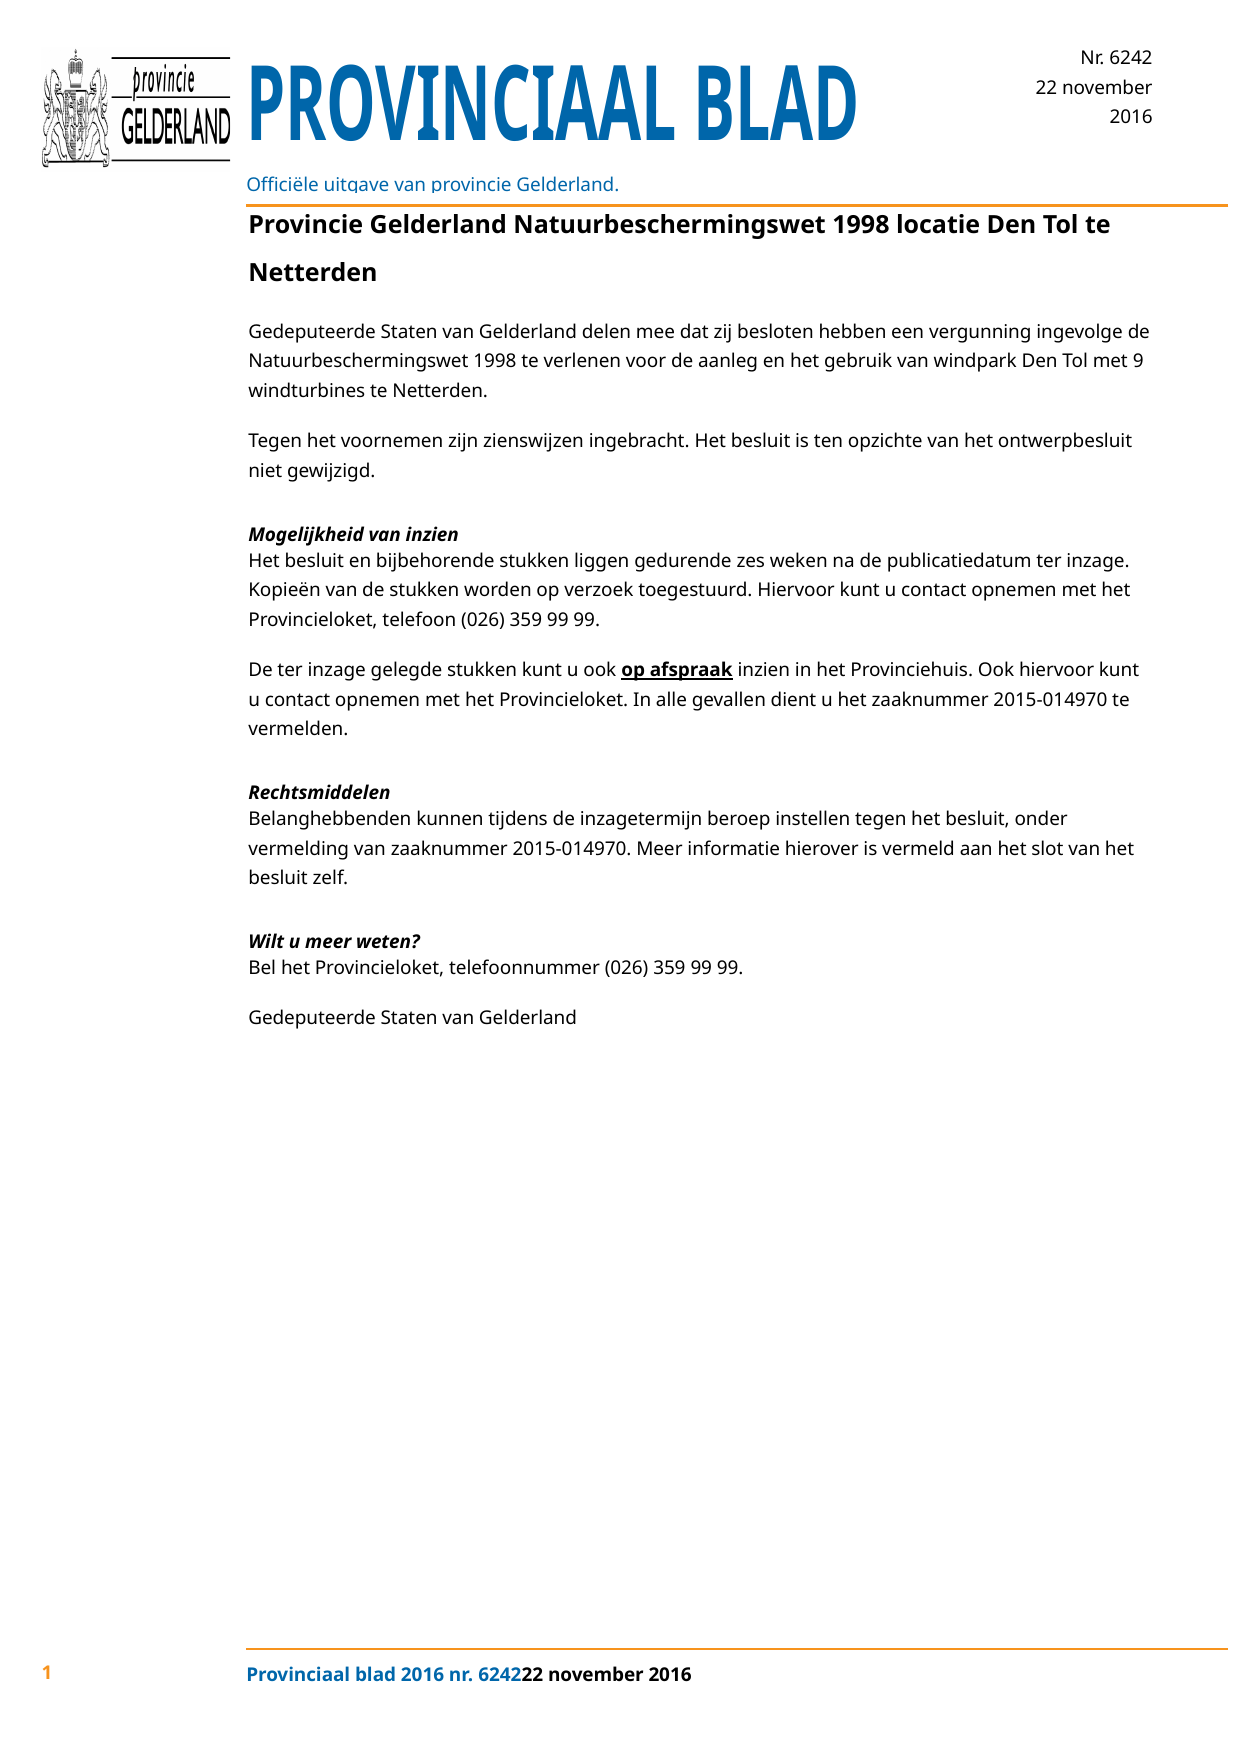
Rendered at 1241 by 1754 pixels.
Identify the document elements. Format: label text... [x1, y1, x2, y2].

text Provincie Gelderland Natuurbeschermingswet 1998 locatie Den Tol te Netterden [248, 207, 1152, 288]
text Rechtsmiddelen [248, 779, 1152, 805]
text Gedeputeerde Staten van Gelderland delen mee dat zij besloten hebben een vergunning ingevolge de Natuurbeschermingswet 1998 te verlenen voor de aanleg en het gebruik van windpark Den Tol met 9 windturbines te Netterden. [248, 318, 1152, 403]
text Gedeputeerde Staten van Gelderland [248, 1004, 1152, 1030]
text Bel het Provincieloket, telefoonnummer (026) 359 99 99. [248, 954, 1152, 980]
text De ter inzage gelegde stukken kunt u ook op afspraak inzien in het Provinciehuis. Ook hiervoor kunt u contact opnemen met het Provincieloket. In alle gevallen dient u het zaaknummer 2015-014970 te vermelden. [248, 656, 1152, 741]
text Mogelijkheid van inzien [248, 521, 1152, 547]
text Wilt u meer weten? [248, 928, 1152, 954]
text Tegen het voornemen zijn zienswijzen ingebracht. Het besluit is ten opzichte van het ontwerpbesluit niet gewijzigd. [248, 427, 1152, 483]
picture [41, 47, 231, 172]
text Belanghebbenden kunnen tijdens de inzagetermijn beroep instellen tegen het besluit, onder vermelding van zaaknummer 2015-014970. Meer informatie hierover is vermeld aan het slot van het besluit zelf. [248, 805, 1152, 890]
text Het besluit en bijbehorende stukken liggen gedurende zes weken na de publicatiedatum ter inzage. Kopieën van de stukken worden op verzoek toegestuurd. Hiervoor kunt u contact opnemen met het Provincieloket, telefoon (026) 359 99 99. [248, 547, 1152, 632]
